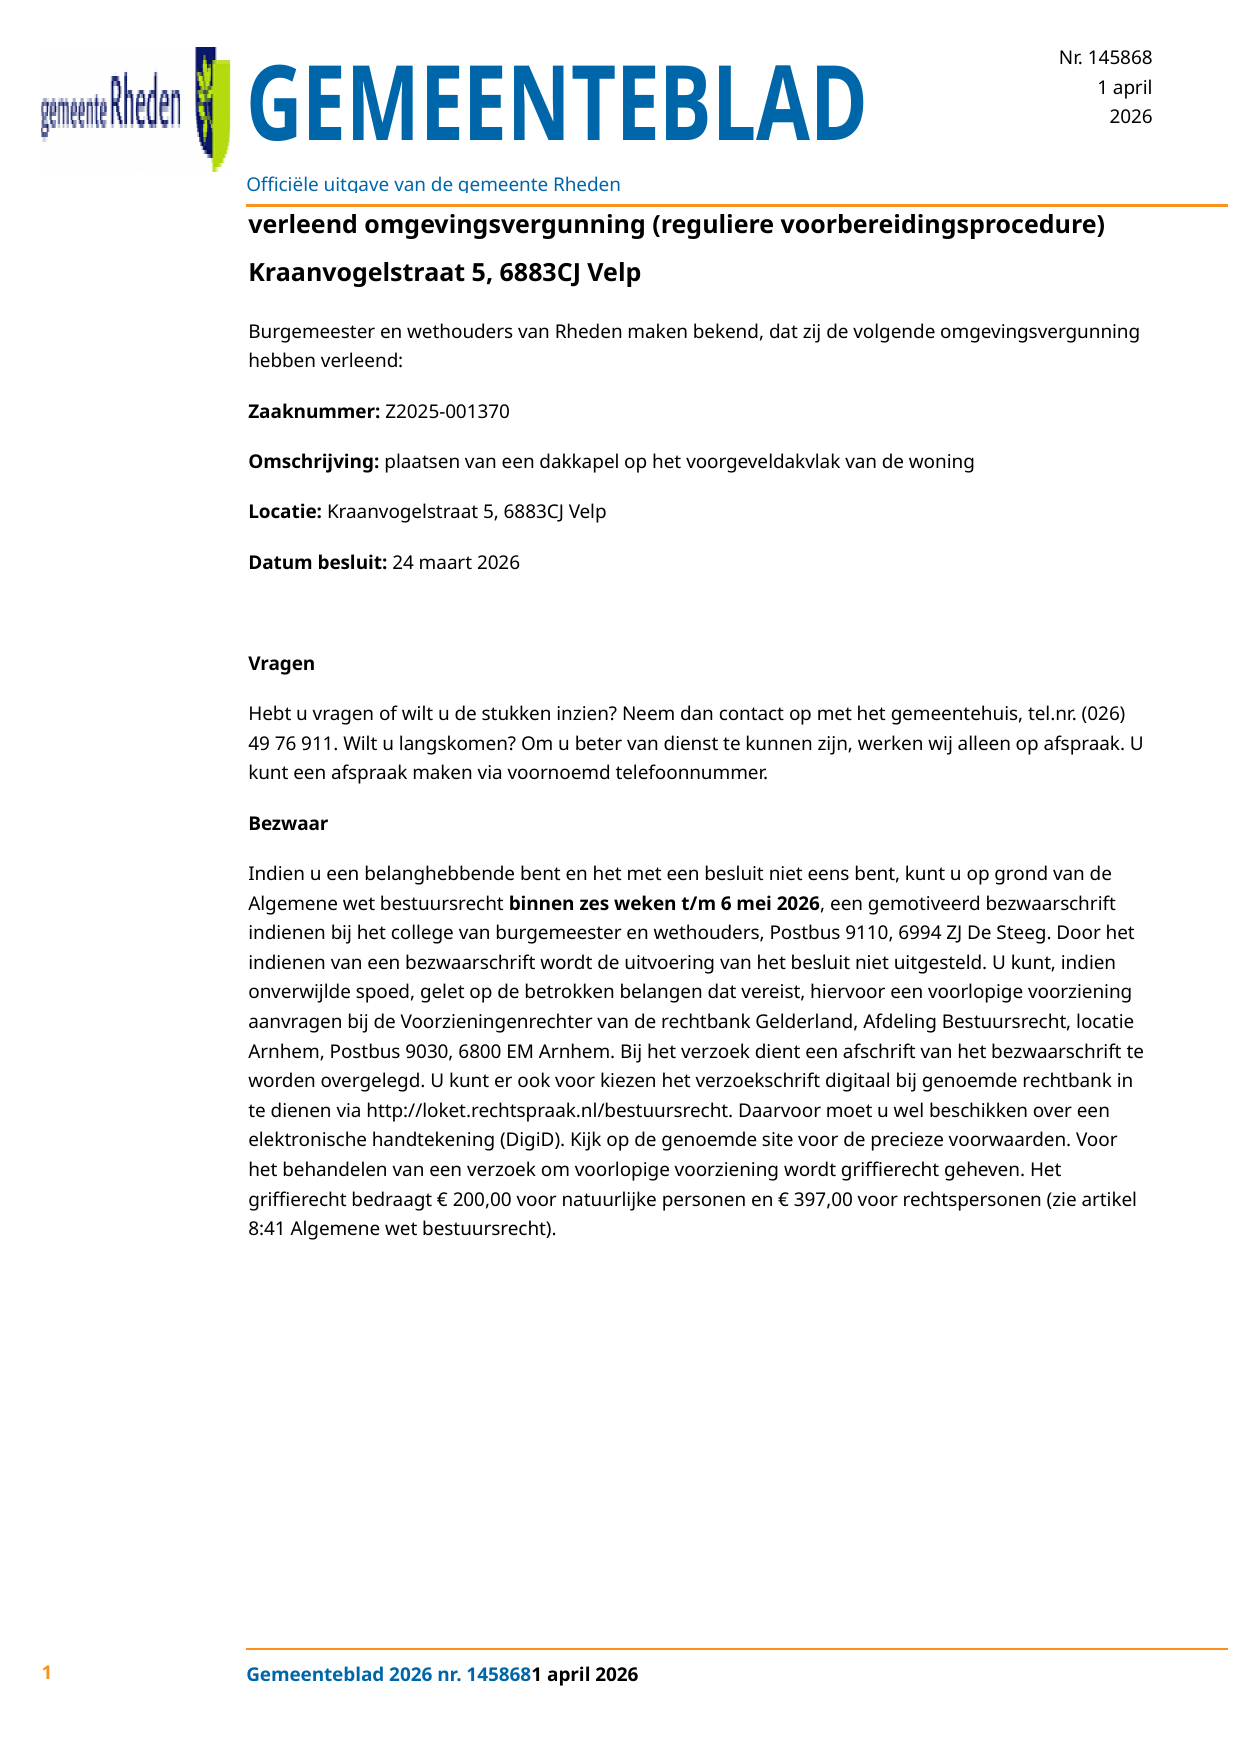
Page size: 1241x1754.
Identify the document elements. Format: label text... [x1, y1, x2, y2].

picture [41, 47, 231, 172]
text Bezwaar [248, 810, 1152, 836]
text Vragen [248, 650, 1152, 676]
text Hebt u vragen of wilt u de stukken inzien? Neem dan contact op met het gemeentehuis, tel.nr. (026) 49 76 911. Wilt u langskomen? Om u beter van dienst te kunnen zijn, werken wij alleen op afspraak. U kunt een afspraak maken via voornoemd telefoonnummer. [248, 700, 1152, 785]
text Datum besluit: 24 maart 2026 [248, 549, 1152, 575]
text Locatie: Kraanvogelstraat 5, 6883CJ Velp [248, 499, 1152, 524]
text Burgemeester en wethouders van Rheden maken bekend, dat zij de volgende omgevingsvergunning hebben verleend: [248, 318, 1152, 373]
text Omschrijving: plaatsen van een dakkapel op het voorgeveldakvlak van de woning [248, 448, 1152, 474]
text Zaaknummer: Z2025-001370 [248, 398, 1152, 424]
text Indien u een belanghebbende bent en het met een besluit niet eens bent, kunt u op grond van de Algemene wet bestuursrecht binnen zes weken t/m 6 mei 2026, een gemotiveerd bezwaarschrift indienen bij het college van burgemeester en wethouders, Postbus 9110, 6994 ZJ De Steeg. Door het indienen van een bezwaarschrift wordt de uitvoering van het besluit niet uitgesteld. U kunt, indien onverwijlde spoed, gelet op de betrokken belangen dat vereist, hiervoor een voorlopige voorziening aanvragen bij de Voorzieningenrechter van de rechtbank Gelderland, Afdeling Bestuursrecht, locatie Arnhem, Postbus 9030, 6800 EM Arnhem. Bij het verzoek dient een afschrift van het bezwaarschrift te worden overgelegd. U kunt er ook voor kiezen het verzoekschrift digitaal bij genoemde rechtbank in te dienen via http://loket.rechtspraak.nl/bestuursrecht. Daarvoor moet u wel beschikken over een elektronische handtekening (DigiD). Kijk op de genoemde site voor de precieze voorwaarden. Voor het behandelen van een verzoek om voorlopige voorziening wordt griffierecht geheven. Het griffierecht bedraagt € 200,00 voor natuurlijke personen en € 397,00 voor rechtspersonen (zie artikel 8:41 Algemene wet bestuursrecht). [248, 860, 1152, 1241]
text verleend omgevingsvergunning (reguliere voorbereidingsprocedure) Kraanvogelstraat 5, 6883CJ Velp [248, 207, 1152, 288]
